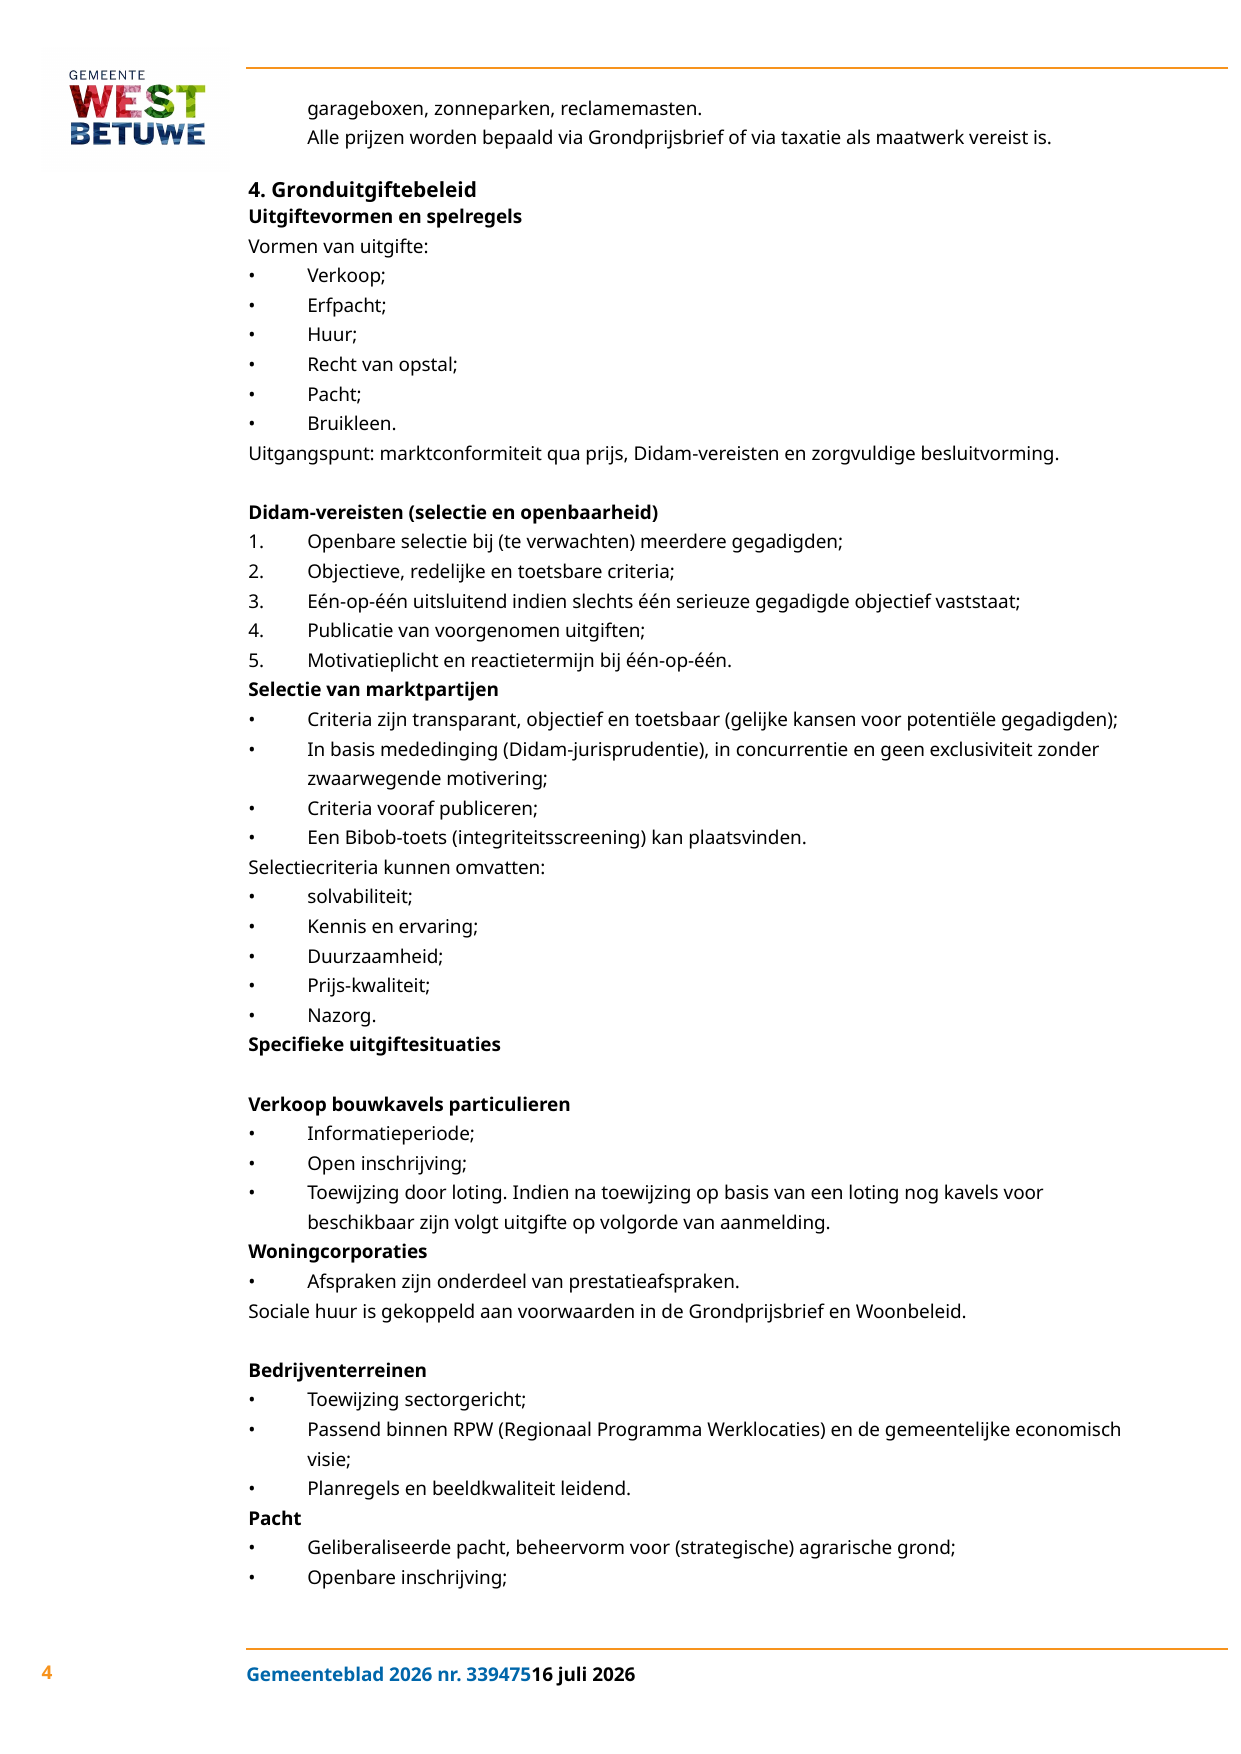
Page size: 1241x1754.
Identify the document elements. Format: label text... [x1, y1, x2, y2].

list Informatieperiode; [248, 1120, 1152, 1146]
list Passend binnen RPW (Regionaal Programma Werklocaties) en de gemeentelijke economisch visie; [248, 1416, 1152, 1471]
list Verkoop; [248, 262, 1152, 288]
list Recht van opstal; [248, 351, 1152, 377]
list garageboxen, zonneparken, reclamemasten. [248, 95, 1152, 121]
picture [41, 47, 231, 172]
list Nazorg. [248, 1002, 1152, 1028]
list Openbare inschrijving; [248, 1564, 1152, 1590]
list Openbare selectie bij (te verwachten) meerdere gegadigden; [248, 529, 1152, 554]
list Planregels en beeldkwaliteit leidend. [248, 1475, 1152, 1501]
list Toewijzing door loting. Indien na toewijzing op basis van een loting nog kavels voor beschikbaar zijn volgt uitgifte op volgorde van aanmelding. [248, 1179, 1152, 1235]
text Specifieke uitgiftesituaties [248, 1032, 1152, 1057]
text Woningcorporaties [248, 1239, 1152, 1264]
text Selectie van marktpartijen [248, 677, 1152, 702]
list Erfpacht; [248, 292, 1152, 318]
text Uitgiftevormen en spelregels [248, 203, 1152, 229]
list Criteria vooraf publiceren; [248, 795, 1152, 821]
list Publicatie van voorgenomen uitgiften; [248, 617, 1152, 643]
list Objectieve, redelijke en toetsbare criteria; [248, 558, 1152, 584]
text Verkoop bouwkavels particulieren [248, 1091, 1152, 1116]
list Prijs‑kwaliteit; [248, 972, 1152, 998]
text Selectiecriteria kunnen omvatten: [248, 854, 1152, 880]
list Alle prijzen worden bepaald via Grondprijsbrief of via taxatie als maatwerk vereist is. [248, 124, 1152, 150]
list Afspraken zijn onderdeel van prestatieafspraken. [248, 1268, 1152, 1294]
list Pacht; [248, 381, 1152, 406]
list Een Bibob-toets (integriteitsscreening) kan plaatsvinden. [248, 824, 1152, 850]
list Kennis en ervaring; [248, 913, 1152, 939]
text Sociale huur is gekoppeld aan voorwaarden in de Grondprijsbrief en Woonbeleid. [248, 1298, 1152, 1323]
list Geliberaliseerde pacht, beheervorm voor (strategische) agrarische grond; [248, 1534, 1152, 1560]
list Open inschrijving; [248, 1150, 1152, 1176]
list Motivatieplicht en reactietermijn bij één‑op‑één. [248, 647, 1152, 673]
text Vormen van uitgifte: [248, 233, 1152, 258]
list Toewijzing sectorgericht; [248, 1387, 1152, 1412]
text Uitgangspunt: marktconformiteit qua prijs, Didam‑vereisten en zorgvuldige besluitvorming. [248, 440, 1152, 466]
text 4. Gronduitgiftebeleid [248, 175, 1152, 203]
list Huur; [248, 322, 1152, 347]
text Pacht [248, 1505, 1152, 1531]
list Duurzaamheid; [248, 943, 1152, 968]
list solvabiliteit; [248, 884, 1152, 909]
list Criteria zijn transparant, objectief en toetsbaar (gelijke kansen voor potentiële gegadigden); [248, 706, 1152, 732]
text Didam‑vereisten (selectie en openbaarheid) [248, 499, 1152, 525]
list Bruikleen. [248, 410, 1152, 436]
text Bedrijventerreinen [248, 1357, 1152, 1383]
list In basis mededinging (Didam-jurisprudentie), in concurrentie en geen exclusiviteit zonder zwaarwegende motivering; [248, 736, 1152, 791]
list Eén‑op‑één uitsluitend indien slechts één serieuze gegadigde objectief vaststaat; [248, 588, 1152, 613]
